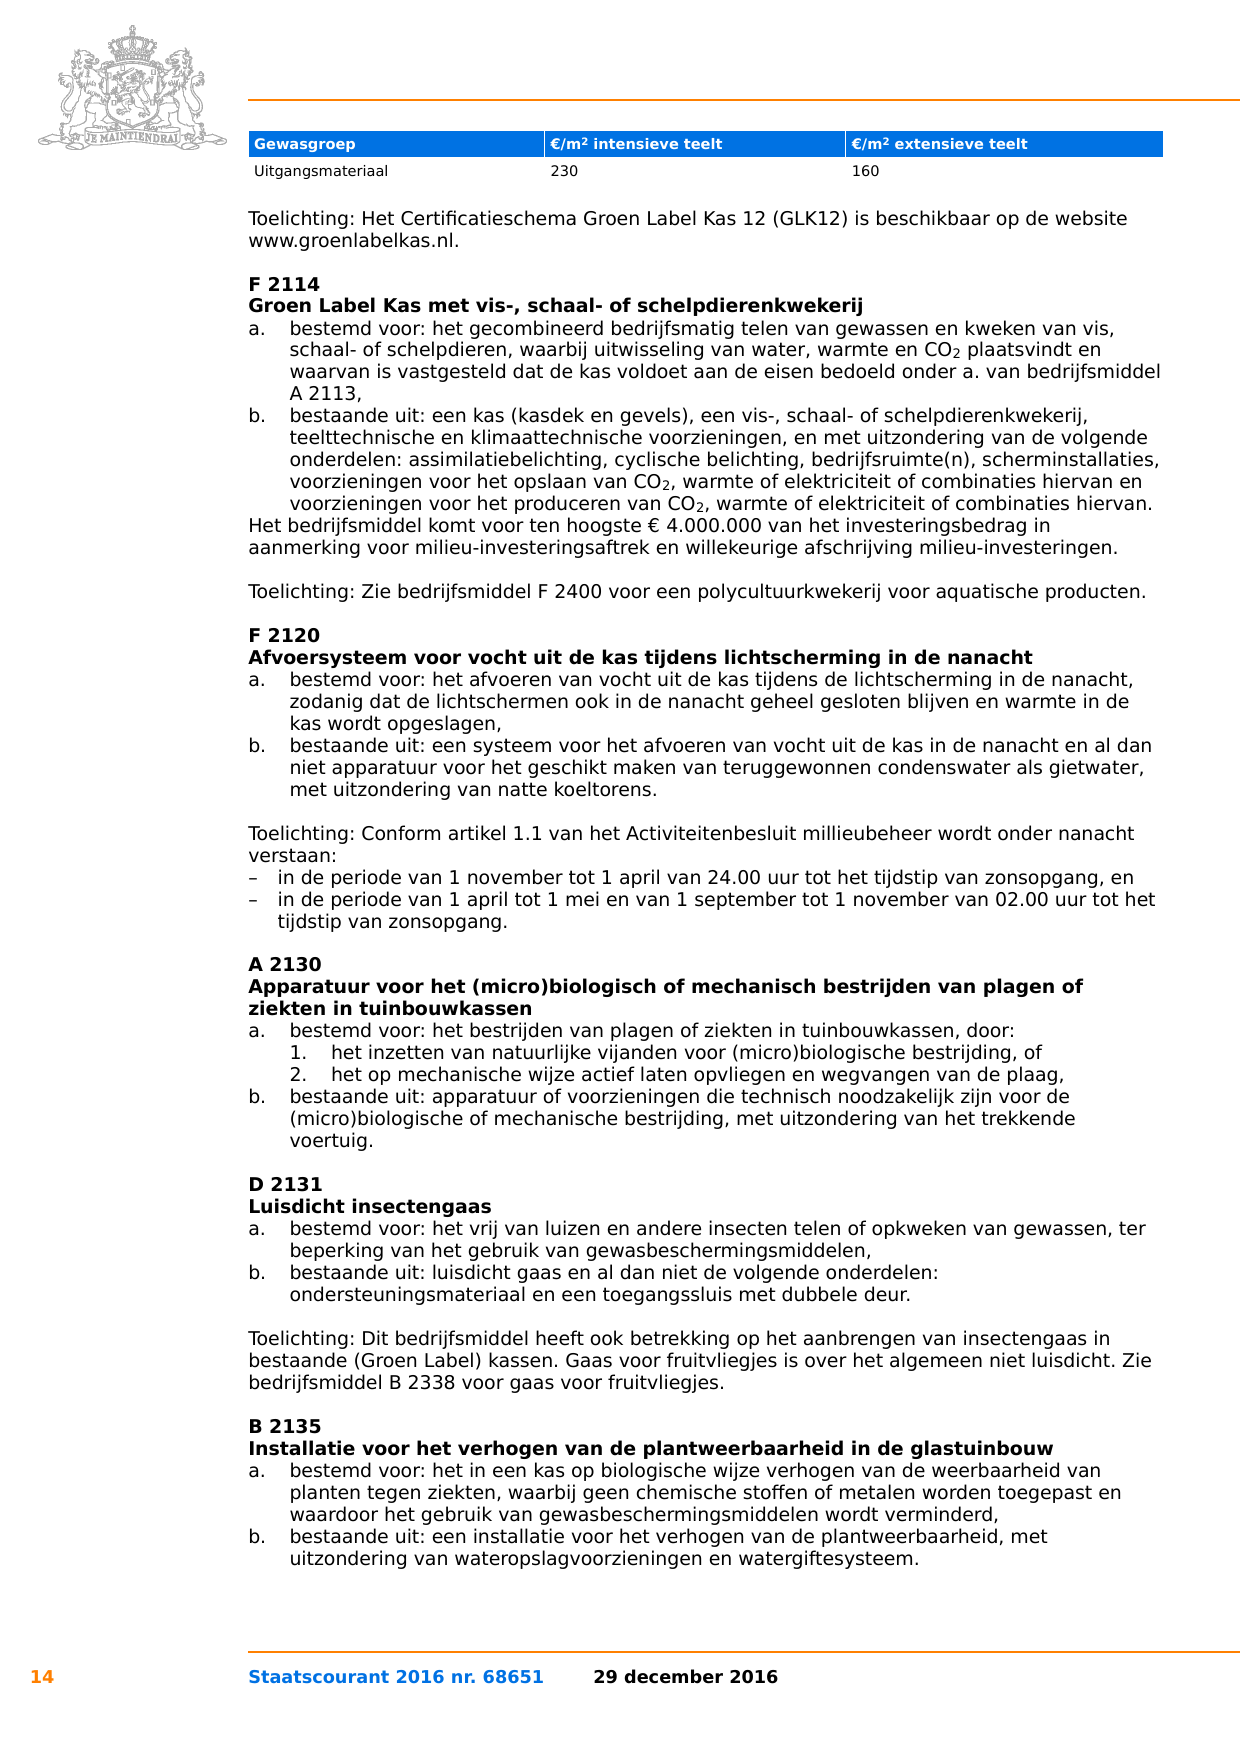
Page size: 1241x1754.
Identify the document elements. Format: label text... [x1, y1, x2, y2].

text Het bedrijfsmiddel komt voor ten hoogste € 4.000.000 van het investeringsbedrag in aanmerking voor milieu-investeringsaftrek en willekeurige afschrijving milieu-investeringen. [248, 515, 1163, 559]
text Toelichting: Het Certificatieschema Groen Label Kas 12 (GLK12) is beschikbaar op de website www.groenlabelkas.nl. [248, 208, 1163, 252]
table_cell Uitgangsmateriaal [249, 158, 544, 185]
text a. bestemd voor: het bestrijden van plagen of ziekten in tuinbouwkassen, door: [248, 1020, 1163, 1042]
text Apparatuur voor het (micro)biologisch of mechanisch bestrijden van plagen of ziekten in tuinbouwkassen [248, 976, 1163, 1020]
text b. bestaande uit: apparatuur of voorzieningen die technisch noodzakelijk zijn voor de (micro)biologische of mechanische bestrijding, met uitzondering van het trekkende voertuig. [248, 1086, 1163, 1152]
text b. bestaande uit: luisdicht gaas en al dan niet de volgende onderdelen: ondersteuningsmateriaal en een toegangssluis met dubbele deur. [248, 1262, 1163, 1306]
text A 2130 [248, 954, 1163, 976]
text F 2120 [248, 625, 1163, 647]
table_header €/m2 extensieve teelt [846, 131, 1163, 157]
text Toelichting: Dit bedrijfsmiddel heeft ook betrekking op het aanbrengen van insectengaas in bestaande (Groen Label) kassen. Gaas voor fruitvliegjes is over het algemeen niet luisdicht. Zie bedrijfsmiddel B 2338 voor gaas voor fruitvliegjes. [248, 1328, 1163, 1394]
text a. bestemd voor: het afvoeren van vocht uit de kas tijdens de lichtscherming in de nanacht, zodanig dat de lichtschermen ook in de nanacht geheel gesloten blijven en warmte in de kas wordt opgeslagen, [248, 669, 1163, 735]
table_header €/m2 intensieve teelt [545, 131, 845, 157]
text a. bestemd voor: het vrij van luizen en andere insecten telen of opkweken van gewassen, ter beperking van het gebruik van gewasbeschermingsmiddelen, [248, 1218, 1163, 1262]
table_cell 230 [545, 158, 845, 185]
text – in de periode van 1 november tot 1 april van 24.00 uur tot het tijdstip van zonsopgang, en [248, 867, 1163, 888]
text Afvoersysteem voor vocht uit de kas tijdens lichtscherming in de nanacht [248, 647, 1163, 669]
table_cell 160 [846, 158, 1163, 185]
text Toelichting: Conform artikel 1.1 van het Activiteitenbesluit millieubeheer wordt onder nanacht verstaan: [248, 823, 1163, 867]
text a. bestemd voor: het in een kas op biologische wijze verhogen van de weerbaarheid van planten tegen ziekten, waarbij geen chemische stoffen of metalen worden toegepast en waardoor het gebruik van gewasbeschermingsmiddelen wordt verminderd, [248, 1459, 1163, 1526]
text a. bestemd voor: het gecombineerd bedrijfsmatig telen van gewassen en kweken van vis, schaal- of schelpdieren, waarbij uitwisseling van water, warmte en CO2 plaatsvindt en waarvan is vastgesteld dat de kas voldoet aan de eisen bedoeld onder a. van bedrijfsmiddel A 2113, [248, 317, 1163, 405]
text B 2135 [248, 1416, 1163, 1438]
text b. bestaande uit: een kas (kasdek en gevels), een vis-, schaal- of schelpdierenkwekerij, teelttechnische en klimaattechnische voorzieningen, en met uitzondering van de volgende onderdelen: assimilatiebelichting, cyclische belichting, bedrijfsruimte(n), scherminstallaties, voorzieningen voor het opslaan van CO2, warmte of elektriciteit of combinaties hiervan en voorzieningen voor het produceren van CO2, warmte of elektriciteit of combinaties hiervan. [248, 405, 1163, 515]
text b. bestaande uit: een installatie voor het verhogen van de plantweerbaarheid, met uitzondering van wateropslagvoorzieningen en watergiftesysteem. [248, 1526, 1163, 1569]
table_header Gewasgroep [249, 131, 544, 157]
text 2. het op mechanische wijze actief laten opvliegen en wegvangen van de plaag, [289, 1064, 1163, 1086]
text F 2114 [248, 273, 1163, 295]
text Luisdicht insectengaas [248, 1196, 1163, 1218]
picture [38, 25, 227, 150]
text 1. het inzetten van natuurlijke vijanden voor (micro)biologische bestrijding, of [289, 1042, 1163, 1064]
text b. bestaande uit: een systeem voor het afvoeren van vocht uit de kas in de nanacht en al dan niet apparatuur voor het geschikt maken van teruggewonnen condenswater als gietwater, met uitzondering van natte koeltorens. [248, 735, 1163, 801]
text – in de periode van 1 april tot 1 mei en van 1 september tot 1 november van 02.00 uur tot het tijdstip van zonsopgang. [248, 888, 1163, 932]
text Toelichting: Zie bedrijfsmiddel F 2400 voor een polycultuurkwekerij voor aquatische producten. [248, 581, 1163, 603]
text D 2131 [248, 1174, 1163, 1196]
text Installatie voor het verhogen van de plantweerbaarheid in de glastuinbouw [248, 1438, 1163, 1459]
text Groen Label Kas met vis-, schaal- of schelpdierenkwekerij [248, 295, 1163, 317]
